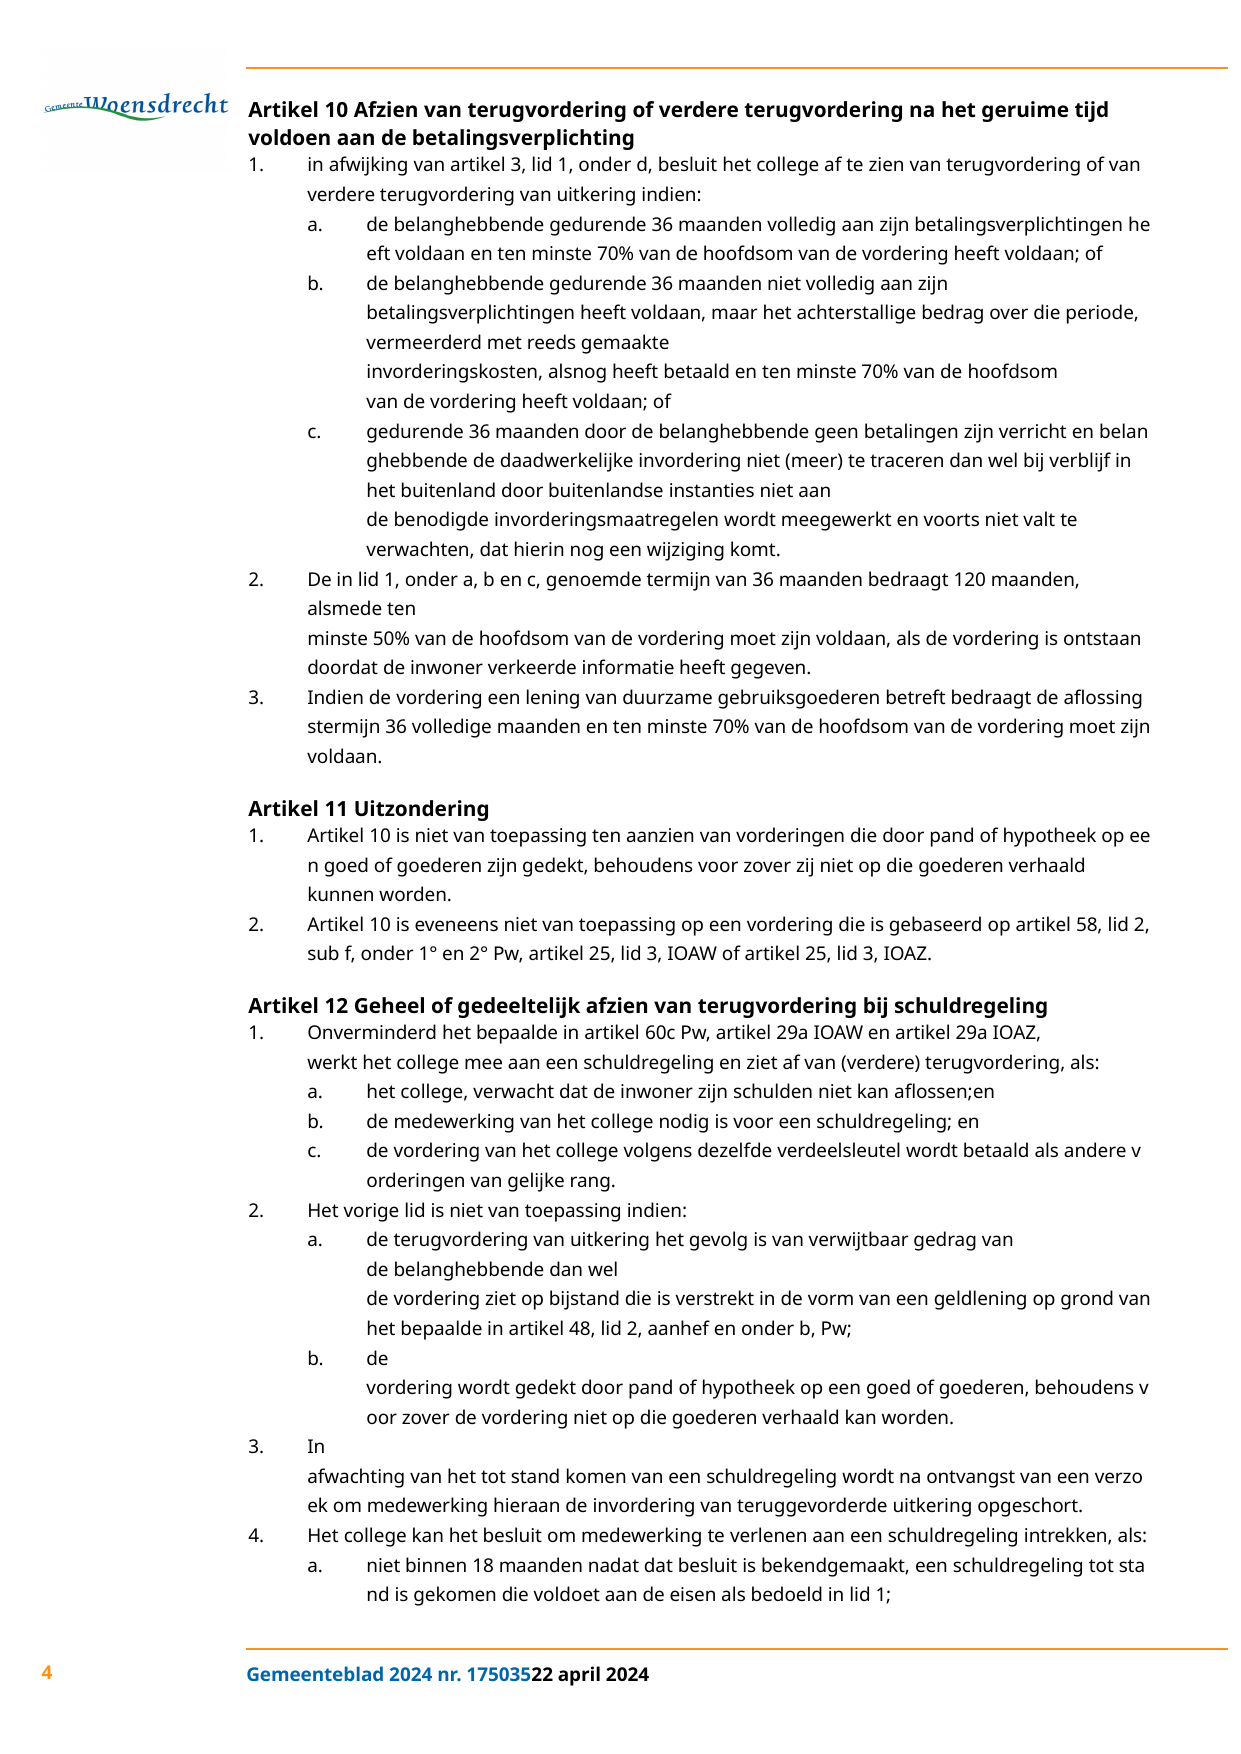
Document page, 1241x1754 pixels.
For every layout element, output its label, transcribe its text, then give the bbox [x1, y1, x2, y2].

list gedurende 36 maanden door de belanghebbende geen betalingen zijn verricht en belanghebbende de daadwerkelijke invordering niet (meer) te traceren dan wel bij verblijf in het buitenland door buitenlandse instanties niet aan de benodigde invorderingsmaatregelen wordt meegewerkt en voorts niet valt te verwachten, dat hierin nog een wijziging komt. [307, 418, 1152, 562]
list Het vorige lid is niet van toepassing indien: [248, 1197, 1152, 1223]
list Artikel 10 is niet van toepassing ten aanzien van vorderingen die door pand of hypotheek op een goed of goederen zijn gedekt, behoudens voor zover zij niet op die goederen verhaald kunnen worden. [248, 822, 1152, 907]
list de medewerking van het college nodig is voor een schuldregeling; en [307, 1108, 1152, 1134]
list de vordering wordt gedekt door pand of hypotheek op een goed of goederen, behoudens voor zover de vordering niet op die goederen verhaald kan worden. [307, 1345, 1152, 1430]
text Artikel 11 Uitzondering [248, 794, 1152, 822]
list In afwachting van het tot stand komen van een schuldregeling wordt na ontvangst van een verzoek om medewerking hieraan de invordering van teruggevorderde uitkering opgeschort. [248, 1433, 1152, 1518]
list niet binnen 18 maanden nadat dat besluit is bekendgemaakt, een schuldregeling tot stand is gekomen die voldoet aan de eisen als bedoeld in lid 1; [307, 1552, 1152, 1607]
picture [41, 47, 231, 172]
text Artikel 10 Afzien van terugvordering of verdere terugvordering na het geruime tijd voldoen aan de betalingsverplichting [248, 95, 1152, 152]
list Artikel 10 is eveneens niet van toepassing op een vordering die is gebaseerd op artikel 58, lid 2, sub f, onder 1° en 2° Pw, artikel 25, lid 3, IOAW of artikel 25, lid 3, IOAZ. [248, 911, 1152, 966]
list Onverminderd het bepaalde in artikel 60c Pw, artikel 29a IOAW en artikel 29a IOAZ, werkt het college mee aan een schuldregeling en ziet af van (verdere) terugvordering, als: [248, 1019, 1152, 1075]
list het college, verwacht dat de inwoner zijn schulden niet kan aflossen;en [307, 1078, 1152, 1104]
list Indien de vordering een lening van duurzame gebruiksgoederen betreft bedraagt de aflossingstermijn 36 volledige maanden en ten minste 70% van de hoofdsom van de vordering moet zijn voldaan. [248, 684, 1152, 769]
list De in lid 1, onder a, b en c, genoemde termijn van 36 maanden bedraagt 120 maanden, alsmede ten minste 50% van de hoofdsom van de vordering moet zijn voldaan, als de vordering is ontstaan doordat de inwoner verkeerde informatie heeft gegeven. [248, 566, 1152, 680]
list de belanghebbende gedurende 36 maanden niet volledig aan zijn betalingsverplichtingen heeft voldaan, maar het achterstallige bedrag over die periode, vermeerderd met reeds gemaakte invorderingskosten, alsnog heeft betaald en ten minste 70% van de hoofdsom van de vordering heeft voldaan; of [307, 270, 1152, 414]
list de terugvordering van uitkering het gevolg is van verwijtbaar gedrag van de belanghebbende dan wel de vordering ziet op bijstand die is verstrekt in de vorm van een geldlening op grond van het bepaalde in artikel 48, lid 2, aanhef en onder b, Pw; [307, 1226, 1152, 1341]
list in afwijking van artikel 3, lid 1, onder d, besluit het college af te zien van terugvordering of van verdere terugvordering van uitkering indien: [248, 152, 1152, 207]
list Het college kan het besluit om medewerking te verlenen aan een schuldregeling intrekken, als: [248, 1522, 1152, 1548]
text Artikel 12 Geheel of gedeeltelijk afzien van terugvordering bij schuldregeling [248, 991, 1152, 1019]
list de belanghebbende gedurende 36 maanden volledig aan zijn betalingsverplichtingen heeft voldaan en ten minste 70% van de hoofdsom van de vordering heeft voldaan; of [307, 211, 1152, 266]
list de vordering van het college volgens dezelfde verdeelsleutel wordt betaald als andere vorderingen van gelijke rang. [307, 1138, 1152, 1193]
